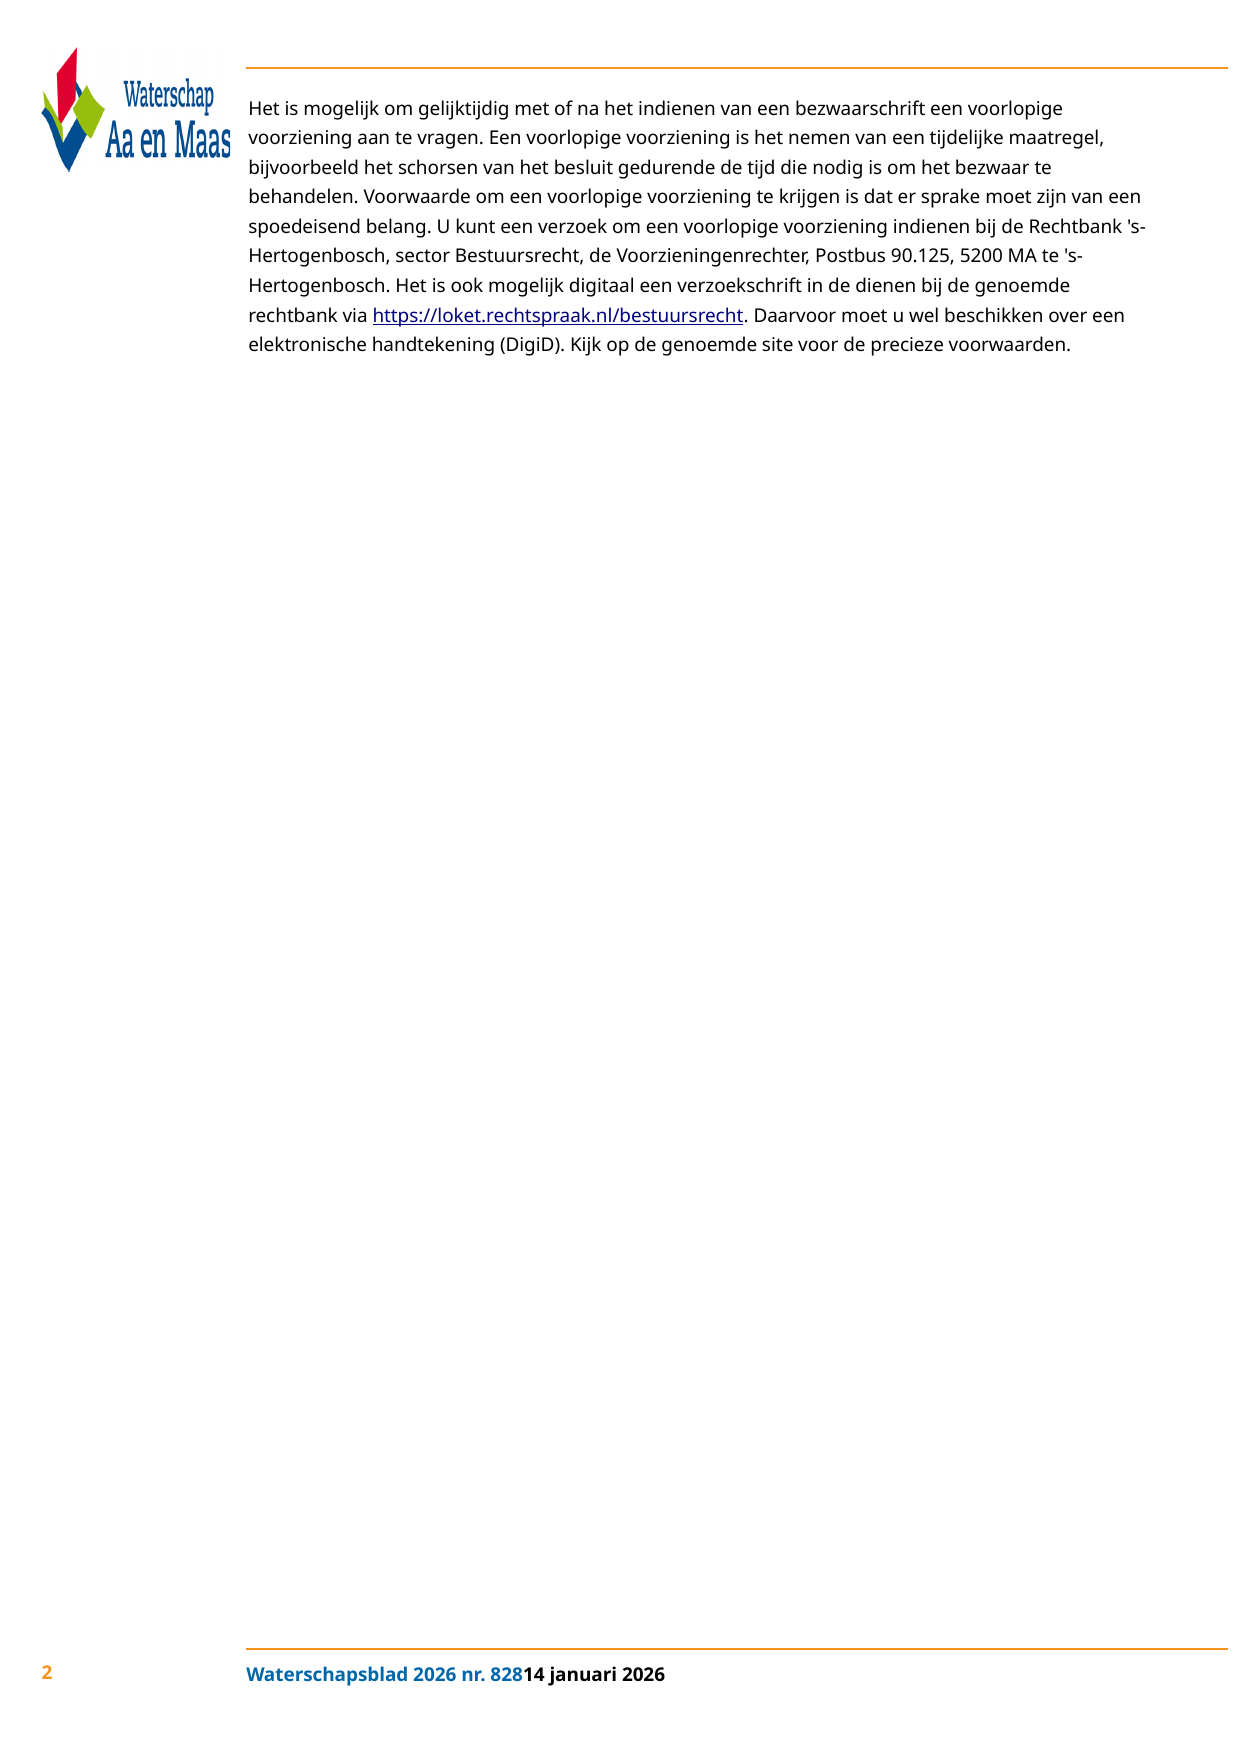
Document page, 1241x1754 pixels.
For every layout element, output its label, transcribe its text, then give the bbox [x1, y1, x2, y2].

text Het is mogelijk om gelijktijdig met of na het indienen van een bezwaarschrift een voorlopige voorziening aan te vragen. Een voorlopige voorziening is het nemen van een tijdelijke maatregel, bijvoorbeeld het schorsen van het besluit gedurende de tijd die nodig is om het bezwaar te behandelen. Voorwaarde om een voorlopige voorziening te krijgen is dat er sprake moet zijn van een spoedeisend belang. U kunt een verzoek om een voorlopige voorziening indienen bij de Rechtbank 's-Hertogenbosch, sector Bestuursrecht, de Voorzieningenrechter, Postbus 90.125, 5200 MA te 's-Hertogenbosch. Het is ook mogelijk digitaal een verzoekschrift in de dienen bij de genoemde rechtbank via https://loket.rechtspraak.nl/bestuursrecht. Daarvoor moet u wel beschikken over een elektronische handtekening (DigiD). Kijk op de genoemde site voor de precieze voorwaarden. [248, 95, 1152, 357]
picture [41, 47, 231, 172]
